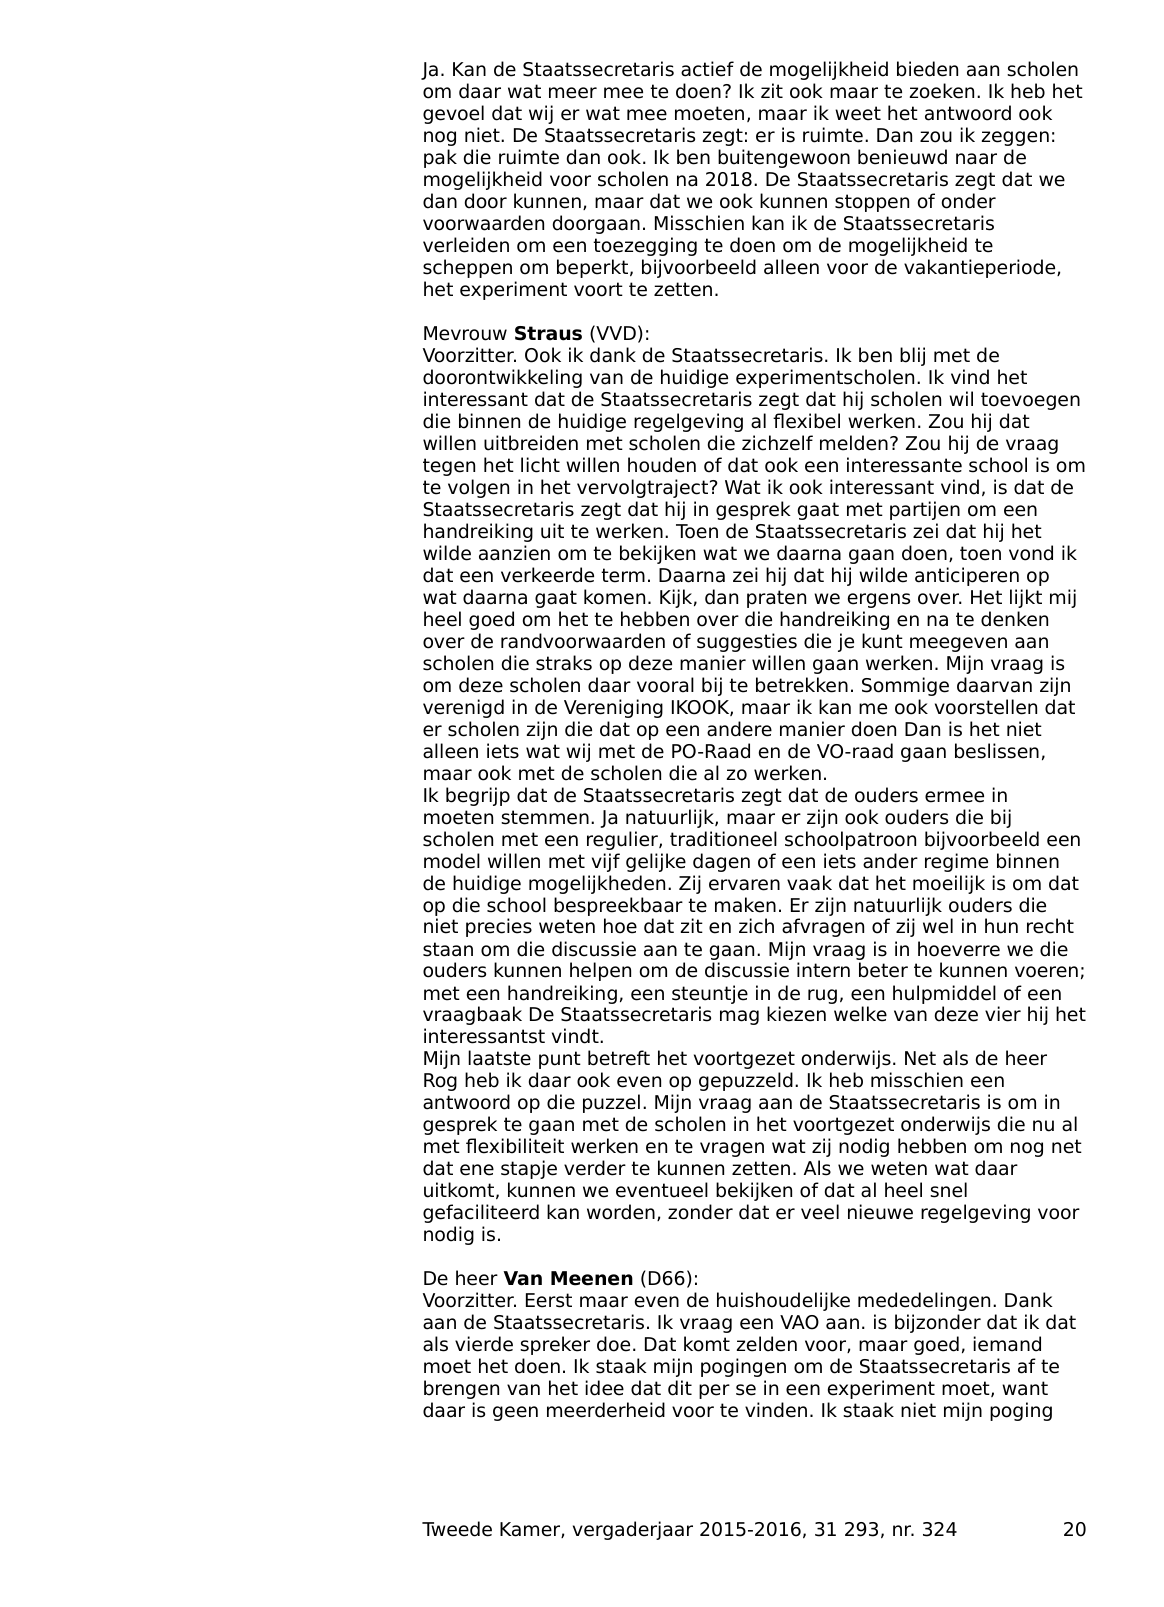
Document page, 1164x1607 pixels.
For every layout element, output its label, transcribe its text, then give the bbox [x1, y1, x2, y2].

text Ja. Kan de Staatssecretaris actief de mogelijkheid bieden aan scholen om daar wat meer mee te doen? Ik zit ook maar te zoeken. Ik heb het gevoel dat wij er wat mee moeten, maar ik weet het antwoord ook nog niet. De Staatssecretaris zegt: er is ruimte. Dan zou ik zeggen: pak die ruimte dan ook. Ik ben buitengewoon benieuwd naar de mogelijkheid voor scholen na 2018. De Staatssecretaris zegt dat we dan door kunnen, maar dat we ook kunnen stoppen of onder voorwaarden doorgaan. Misschien kan ik de Staatssecretaris verleiden om een toezegging te doen om de mogelijkheid te scheppen om beperkt, bijvoorbeeld alleen voor de vakantieperiode, het experiment voort te zetten. [422, 59, 1087, 301]
text Voorzitter. Ook ik dank de Staatssecretaris. Ik ben blij met de doorontwikkeling van de huidige experimentscholen. Ik vind het interessant dat de Staatssecretaris zegt dat hij scholen wil toevoegen die binnen de huidige regelgeving al flexibel werken. Zou hij dat willen uitbreiden met scholen die zichzelf melden? Zou hij de vraag tegen het licht willen houden of dat ook een interessante school is om te volgen in het vervolgtraject? Wat ik ook interessant vind, is dat de Staatssecretaris zegt dat hij in gesprek gaat met partijen om een handreiking uit te werken. Toen de Staatssecretaris zei dat hij het wilde aanzien om te bekijken wat we daarna gaan doen, toen vond ik dat een verkeerde term. Daarna zei hij dat hij wilde anticiperen op wat daarna gaat komen. Kijk, dan praten we ergens over. Het lijkt mij heel goed om het te hebben over die handreiking en na te denken over de randvoorwaarden of suggesties die je kunt meegeven aan scholen die straks op deze manier willen gaan werken. Mijn vraag is om deze scholen daar vooral bij te betrekken. Sommige daarvan zijn verenigd in de Vereniging IKOOK, maar ik kan me ook voorstellen dat er scholen zijn die dat op een andere manier doen Dan is het niet alleen iets wat wij met de PO-Raad en de VO-raad gaan beslissen, maar ook met de scholen die al zo werken. [422, 345, 1087, 784]
text Voorzitter. Eerst maar even de huishoudelijke mededelingen. Dank aan de Staatssecretaris. Ik vraag een VAO aan. is bijzonder dat ik dat als vierde spreker doe. Dat komt zelden voor, maar goed, iemand moet het doen. Ik staak mijn pogingen om de Staatssecretaris af te brengen van het idee dat dit per se in een experiment moet, want daar is geen meerderheid voor te vinden. Ik staak niet mijn poging [422, 1290, 1087, 1422]
text De heer Van Meenen (D66): [422, 1268, 1087, 1290]
text Ik begrijp dat de Staatssecretaris zegt dat de ouders ermee in moeten stemmen. Ja natuurlijk, maar er zijn ook ouders die bij scholen met een regulier, traditioneel schoolpatroon bijvoorbeeld een model willen met vijf gelijke dagen of een iets ander regime binnen de huidige mogelijkheden. Zij ervaren vaak dat het moeilijk is om dat op die school bespreekbaar te maken. Er zijn natuurlijk ouders die niet precies weten hoe dat zit en zich afvragen of zij wel in hun recht staan om die discussie aan te gaan. Mijn vraag is in hoeverre we die ouders kunnen helpen om de discussie intern beter te kunnen voeren; met een handreiking, een steuntje in de rug, een hulpmiddel of een vraagbaak De Staatssecretaris mag kiezen welke van deze vier hij het interessantst vindt. [422, 784, 1087, 1048]
text Mevrouw Straus (VVD): [422, 323, 1087, 345]
text Mijn laatste punt betreft het voortgezet onderwijs. Net als de heer Rog heb ik daar ook even op gepuzzeld. Ik heb misschien een antwoord op die puzzel. Mijn vraag aan de Staatssecretaris is om in gesprek te gaan met de scholen in het voortgezet onderwijs die nu al met flexibiliteit werken en te vragen wat zij nodig hebben om nog net dat ene stapje verder te kunnen zetten. Als we weten wat daar uitkomt, kunnen we eventueel bekijken of dat al heel snel gefaciliteerd kan worden, zonder dat er veel nieuwe regelgeving voor nodig is. [422, 1048, 1087, 1246]
